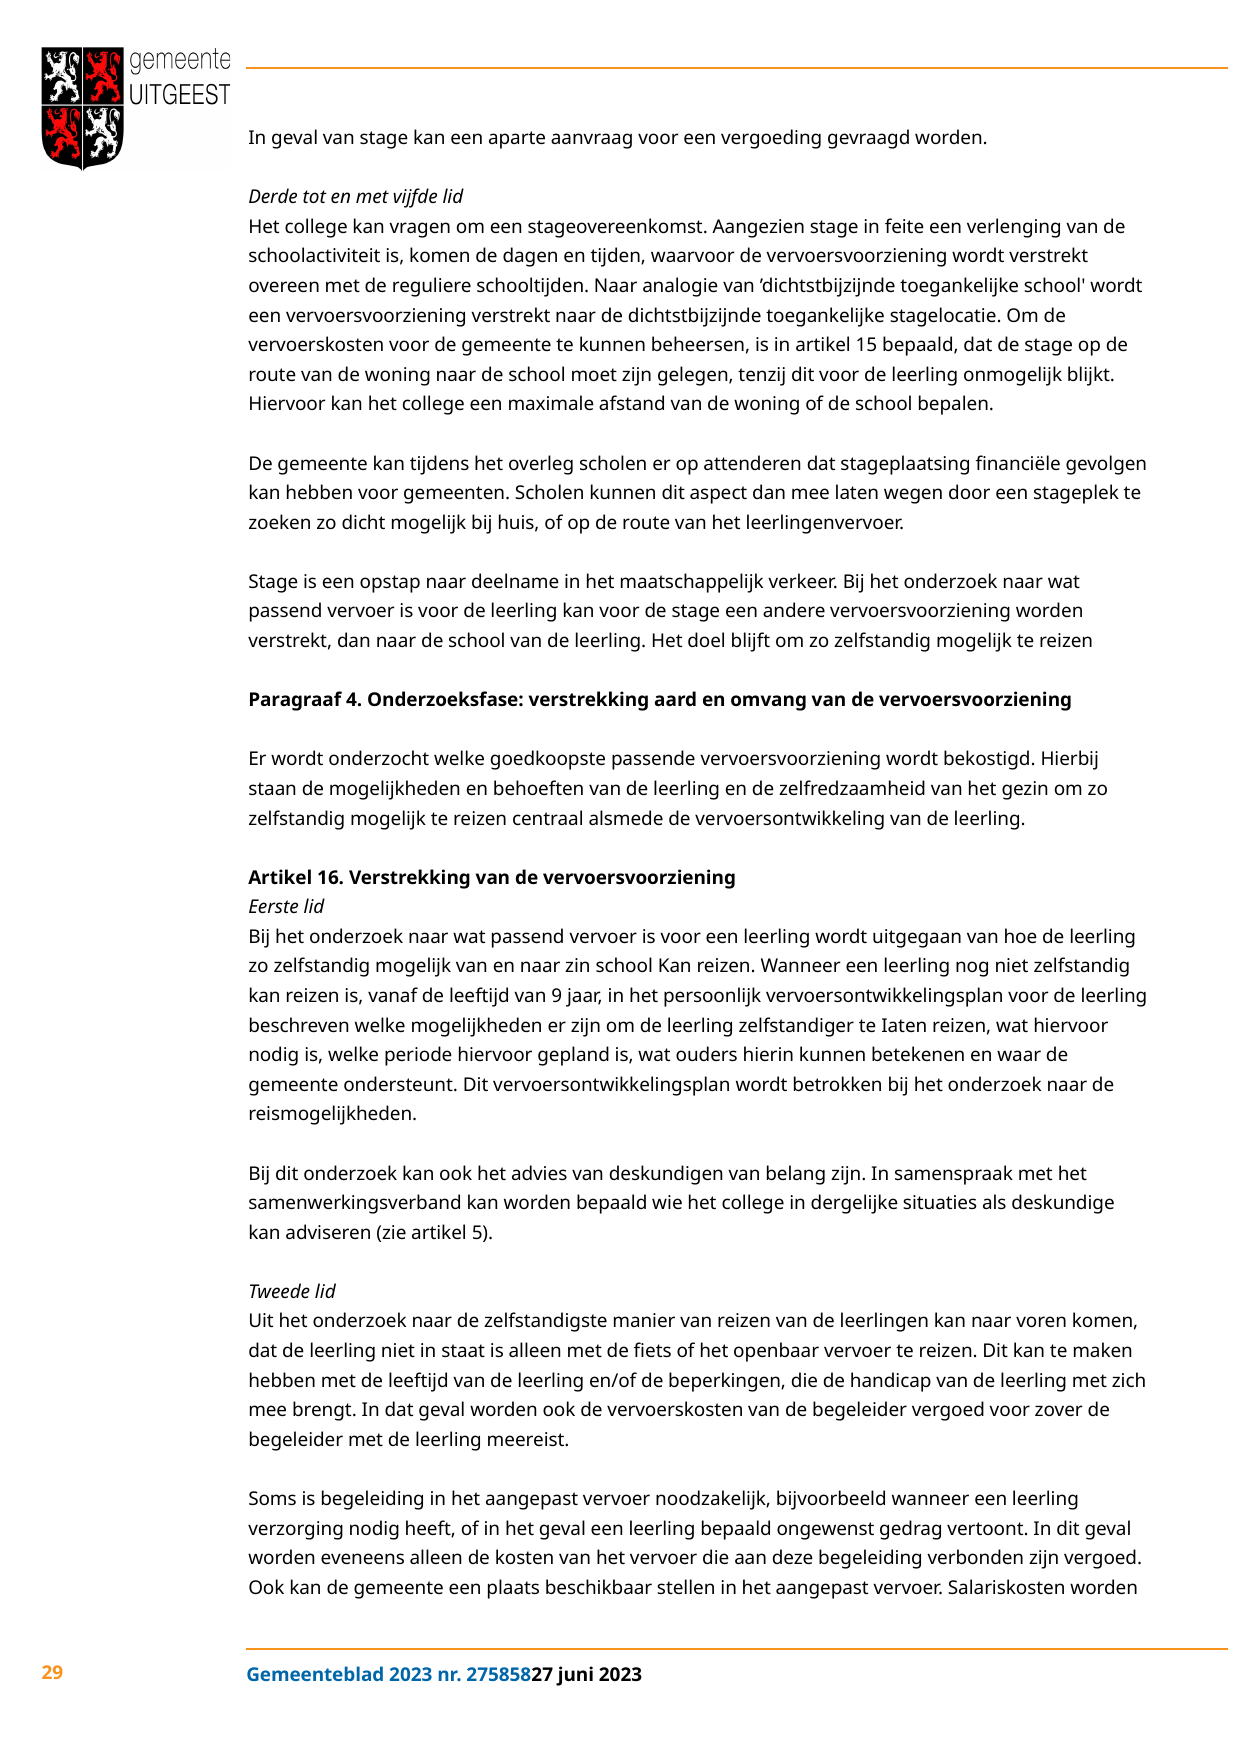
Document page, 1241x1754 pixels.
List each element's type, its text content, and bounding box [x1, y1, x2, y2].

text Artikel 16. Verstrekking van de vervoersvoorziening [248, 864, 1152, 890]
text Er wordt onderzocht welke goedkoopste passende vervoersvoorziening wordt bekostigd. Hierbij staan de mogelijkheden en behoeften van de leerling en de zelfredzaamheid van het gezin om zo zelfstandig mogelijk te reizen centraal alsmede de vervoersontwikkeling van de leerling. [248, 746, 1152, 831]
text Het college kan vragen om een stageovereenkomst. Aangezien stage in feite een verlenging van de schoolactiviteit is, komen de dagen en tijden, waarvoor de vervoersvoorziening wordt verstrekt overeen met de reguliere schooltijden. Naar analogie van ’dichtstbijzijnde toegankelijke school' wordt een vervoersvoorziening verstrekt naar de dichtstbijzijnde toegankelijke stagelocatie. Om de vervoerskosten voor de gemeente te kunnen beheersen, is in artikel 15 bepaald, dat de stage op de route van de woning naar de school moet zijn gelegen, tenzij dit voor de leerling onmogelijk blijkt. [248, 213, 1152, 387]
text Tweede lid [248, 1278, 1152, 1304]
text Paragraaf 4. Onderzoeksfase: verstrekking aard en omvang van de vervoersvoorziening [248, 686, 1152, 712]
text Uit het onderzoek naar de zelfstandigste manier van reizen van de leerlingen kan naar voren komen, dat de leerling niet in staat is alleen met de fiets of het openbaar vervoer te reizen. Dit kan te maken hebben met de leeftijd van de leerling en/of de beperkingen, die de handicap van de leerling met zich mee brengt. In dat geval worden ook de vervoerskosten van de begeleider vergoed voor zover de begeleider met de leerling meereist. [248, 1308, 1152, 1452]
picture [41, 47, 231, 172]
text Stage is een opstap naar deelname in het maatschappelijk verkeer. Bij het onderzoek naar wat passend vervoer is voor de leerling kan voor de stage een andere vervoersvoorziening worden verstrekt, dan naar de school van de leerling. Het doel blijft om zo zelfstandig mogelijk te reizen [248, 568, 1152, 653]
text De gemeente kan tijdens het overleg scholen er op attenderen dat stageplaatsing financiële gevolgen kan hebben voor gemeenten. Scholen kunnen dit aspect dan mee laten wegen door een stageplek te zoeken zo dicht mogelijk bij huis, of op de route van het leerlingenvervoer. [248, 450, 1152, 535]
text Soms is begeleiding in het aangepast vervoer noodzakelijk, bijvoorbeeld wanneer een leerling verzorging nodig heeft, of in het geval een leerling bepaald ongewenst gedrag vertoont. In dit geval worden eveneens alleen de kosten van het vervoer die aan deze begeleiding verbonden zijn vergoed. Ook kan de gemeente een plaats beschikbaar stellen in het aangepast vervoer. Salariskosten worden [248, 1485, 1152, 1600]
text Derde tot en met vijfde lid [248, 183, 1152, 209]
text Bij het onderzoek naar wat passend vervoer is voor een leerling wordt uitgegaan van hoe de leerling zo zelfstandig mogelijk van en naar zin school Kan reizen. Wanneer een leerling nog niet zelfstandig kan reizen is, vanaf de leeftijd van 9 jaar, in het persoonlijk vervoersontwikkelingsplan voor de leerling beschreven welke mogelijkheden er zijn om de leerling zelfstandiger te Iaten reizen, wat hiervoor nodig is, welke periode hiervoor gepland is, wat ouders hierin kunnen betekenen en waar de gemeente ondersteunt. Dit vervoersontwikkelingsplan wordt betrokken bij het onderzoek naar de reismogelijkheden. [248, 923, 1152, 1126]
text In geval van stage kan een aparte aanvraag voor een vergoeding gevraagd worden. [248, 124, 1152, 150]
text Eerste lid [248, 893, 1152, 919]
text Bij dit onderzoek kan ook het advies van deskundigen van belang zijn. In samenspraak met het samenwerkingsverband kan worden bepaald wie het college in dergelijke situaties als deskundige kan adviseren (zie artikel 5). [248, 1160, 1152, 1245]
text Hiervoor kan het college een maximale afstand van de woning of de school bepalen. [248, 391, 1152, 416]
